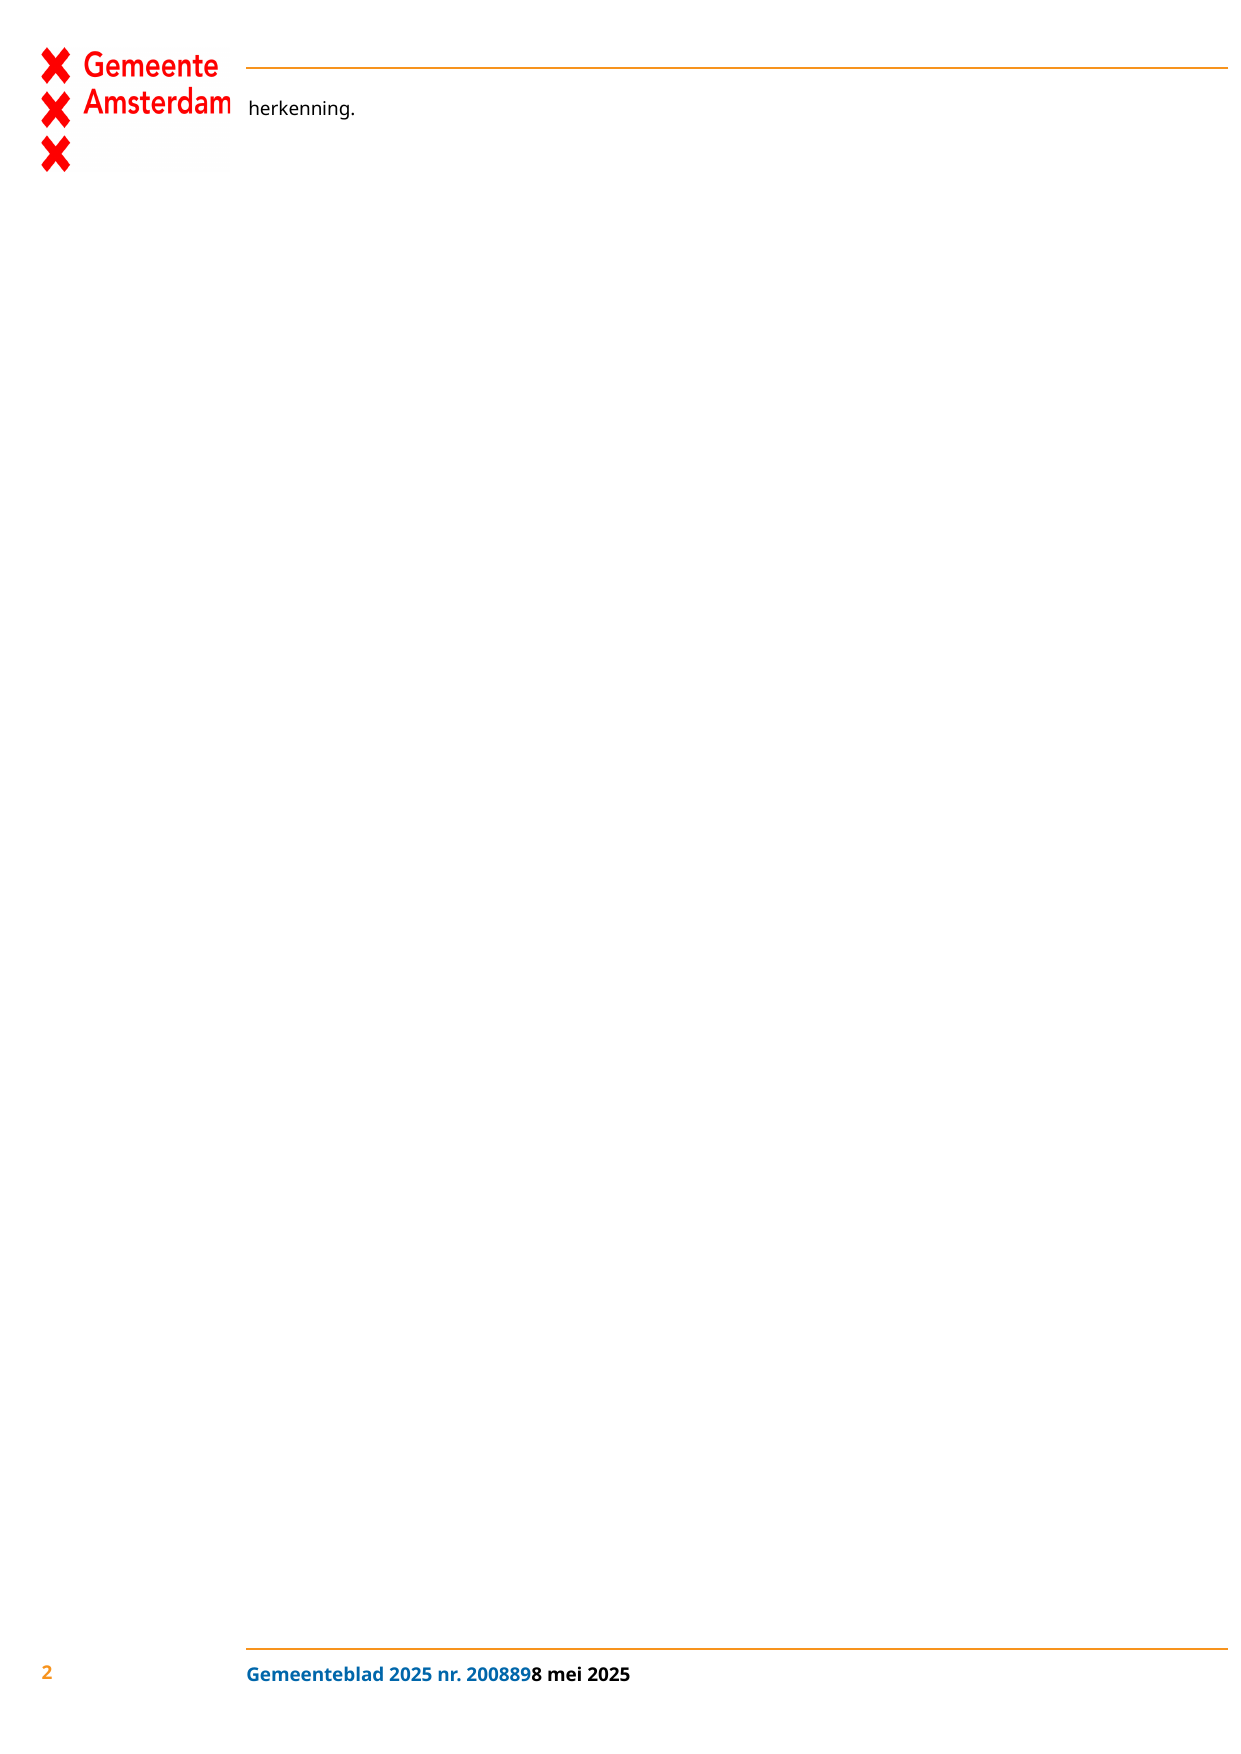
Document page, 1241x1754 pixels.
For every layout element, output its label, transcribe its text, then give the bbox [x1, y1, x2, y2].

text herkenning. [248, 95, 1152, 121]
picture [41, 47, 231, 172]
